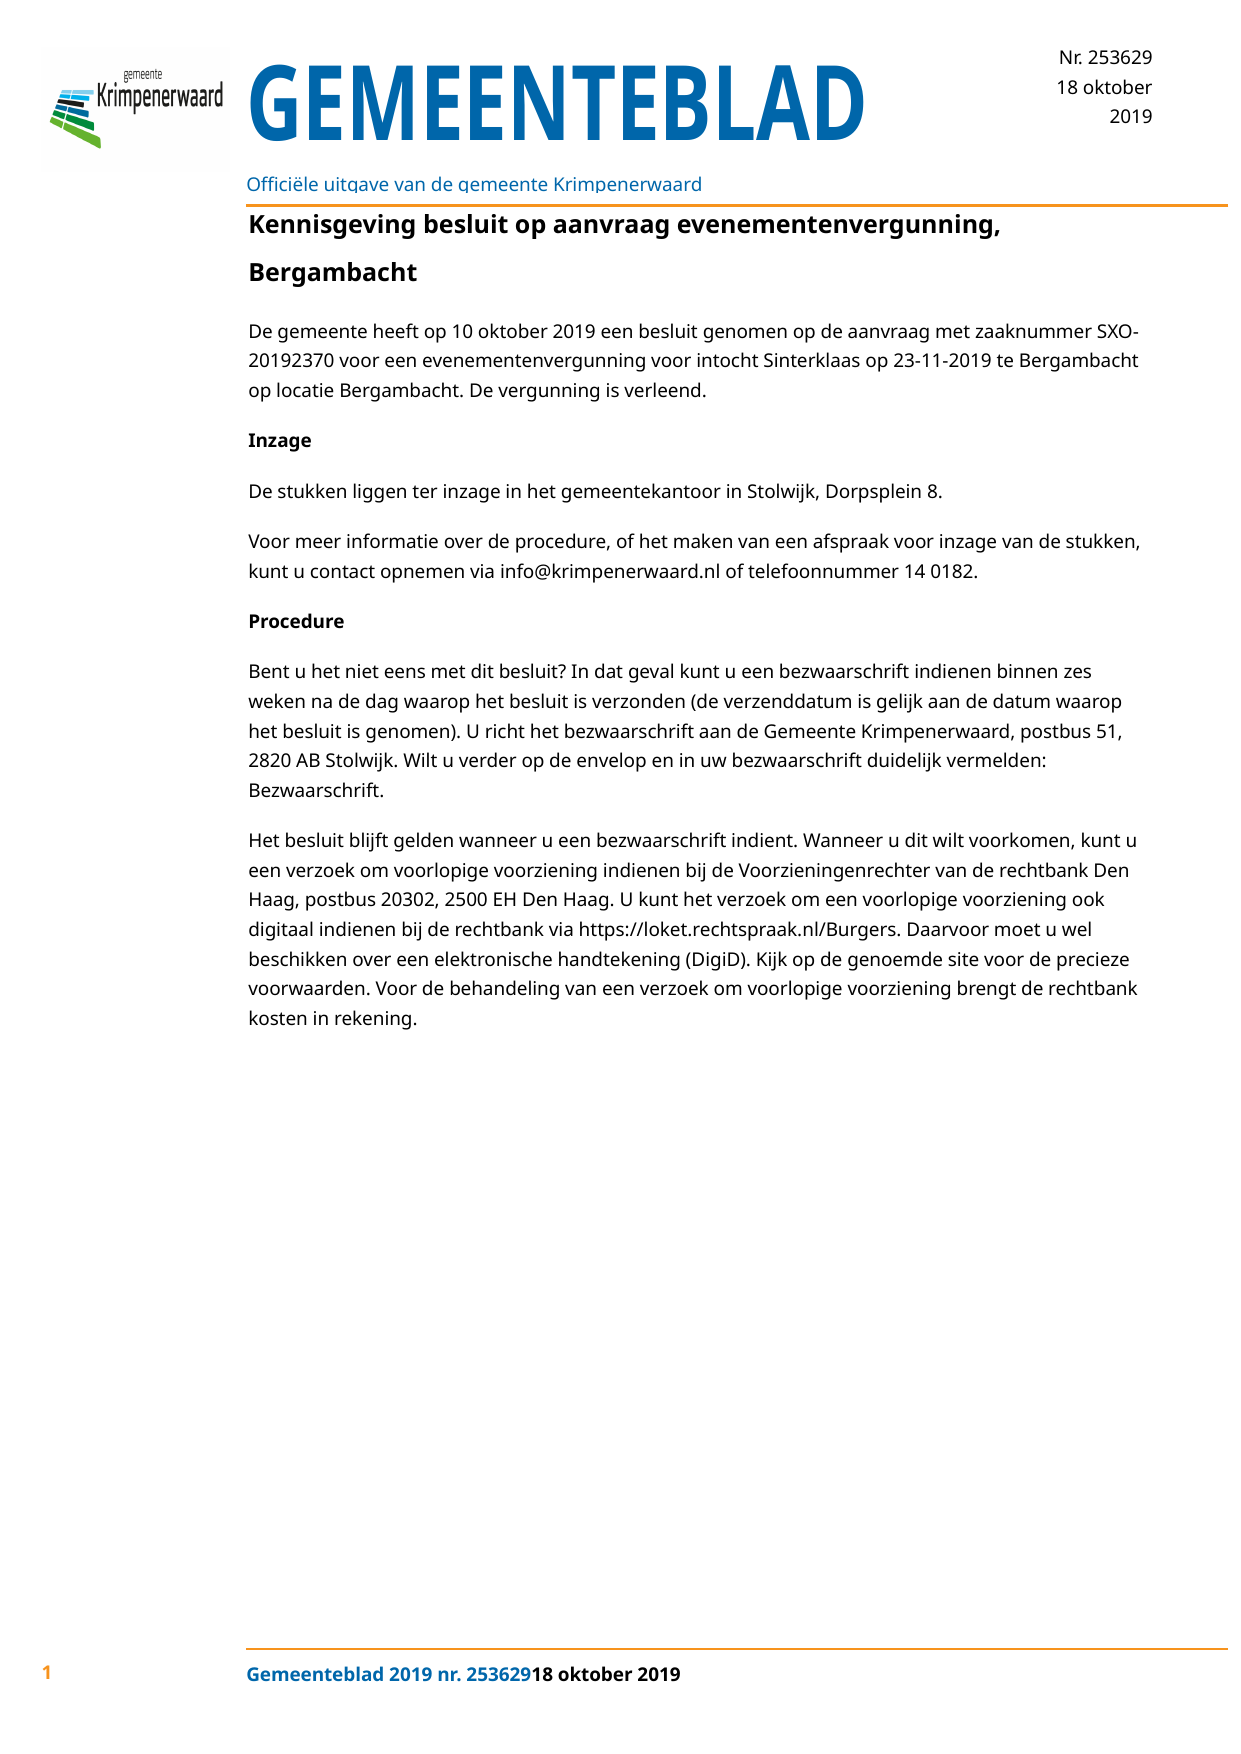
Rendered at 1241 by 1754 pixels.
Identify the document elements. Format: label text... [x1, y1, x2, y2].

picture [41, 47, 231, 172]
text Inzage [248, 427, 1152, 453]
text Bent u het niet eens met dit besluit? In dat geval kunt u een bezwaarschrift indienen binnen zes weken na de dag waarop het besluit is verzonden (de verzenddatum is gelijk aan de datum waarop het besluit is genomen). U richt het bezwaarschrift aan de Gemeente Krimpenerwaard, postbus 51, 2820 AB Stolwijk. Wilt u verder op de envelop en in uw bezwaarschrift duidelijk vermelden: Bezwaarschrift. [248, 659, 1152, 803]
text De gemeente heeft op 10 oktober 2019 een besluit genomen op de aanvraag met zaaknummer SXO-20192370 voor een evenementenvergunning voor intocht Sinterklaas op 23-11-2019 te Bergambacht op locatie Bergambacht. De vergunning is verleend. [248, 318, 1152, 403]
text Het besluit blijft gelden wanneer u een bezwaarschrift indient. Wanneer u dit wilt voorkomen, kunt u een verzoek om voorlopige voorziening indienen bij de Voorzieningenrechter van de rechtbank Den Haag, postbus 20302, 2500 EH Den Haag. U kunt het verzoek om een voorlopige voorziening ook digitaal indienen bij de rechtbank via https://loket.rechtspraak.nl/Burgers. Daarvoor moet u wel beschikken over een elektronische handtekening (DigiD). Kijk op de genoemde site voor de precieze voorwaarden. Voor de behandeling van een verzoek om voorlopige voorziening brengt de rechtbank kosten in rekening. [248, 827, 1152, 1031]
text Voor meer informatie over de procedure, of het maken van een afspraak voor inzage van de stukken, kunt u contact opnemen via info@krimpenerwaard.nl of telefoonnummer 14 0182. [248, 528, 1152, 584]
text De stukken liggen ter inzage in het gemeentekantoor in Stolwijk, Dorpsplein 8. [248, 478, 1152, 504]
text Procedure [248, 608, 1152, 634]
text Kennisgeving besluit op aanvraag evenementenvergunning, Bergambacht [248, 207, 1152, 288]
